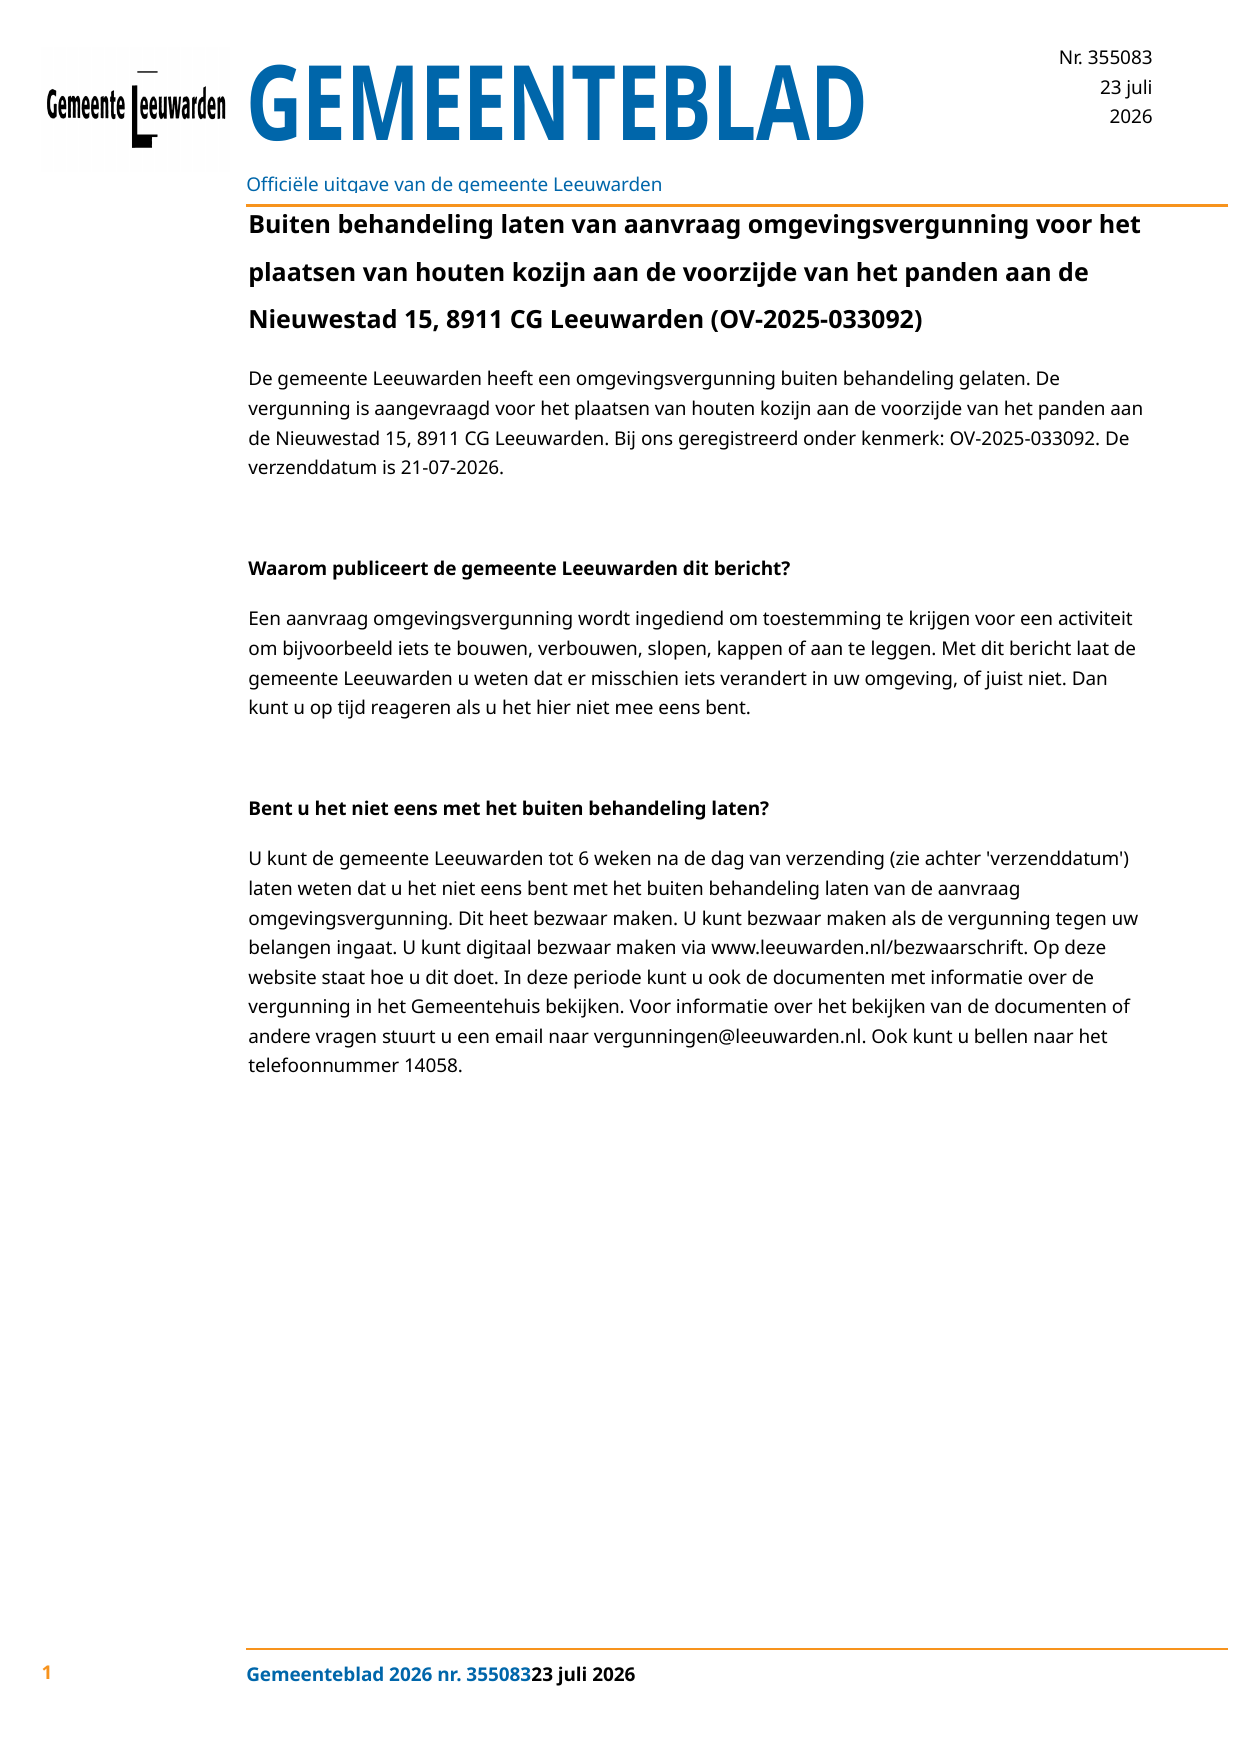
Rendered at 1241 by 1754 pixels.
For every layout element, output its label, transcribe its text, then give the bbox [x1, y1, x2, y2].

text De gemeente Leeuwarden heeft een omgevingsvergunning buiten behandeling gelaten. De vergunning is aangevraagd voor het plaatsen van houten kozijn aan de voorzijde van het panden aan de Nieuwestad 15, 8911 CG Leeuwarden. Bij ons geregistreerd onder kenmerk: OV-2025-033092. De verzenddatum is 21-07-2026. [248, 366, 1152, 480]
text Waarom publiceert de gemeente Leeuwarden dit bericht? [248, 555, 1152, 581]
text Bent u het niet eens met het buiten behandeling laten? [248, 795, 1152, 821]
picture [41, 47, 231, 172]
text Buiten behandeling laten van aanvraag omgevingsvergunning voor het plaatsen van houten kozijn aan de voorzijde van het panden aan de Nieuwestad 15, 8911 CG Leeuwarden (OV-2025-033092) [248, 207, 1152, 336]
text U kunt de gemeente Leeuwarden tot 6 weken na de dag van verzending (zie achter 'verzenddatum') laten weten dat u het niet eens bent met het buiten behandeling laten van de aanvraag omgevingsvergunning. Dit heet bezwaar maken. U kunt bezwaar maken als de vergunning tegen uw belangen ingaat. U kunt digitaal bezwaar maken via www.leeuwarden.nl/bezwaarschrift. Op deze website staat hoe u dit doet. In deze periode kunt u ook de documenten met informatie over de vergunning in het Gemeentehuis bekijken. Voor informatie over het bekijken van de documenten of andere vragen stuurt u een email naar vergunningen@leeuwarden.nl. Ook kunt u bellen naar het telefoonnummer 14058. [248, 846, 1152, 1078]
text Een aanvraag omgevingsvergunning wordt ingediend om toestemming te krijgen voor een activiteit om bijvoorbeeld iets te bouwen, verbouwen, slopen, kappen of aan te leggen. Met dit bericht laat de gemeente Leeuwarden u weten dat er misschien iets verandert in uw omgeving, of juist niet. Dan kunt u op tijd reageren als u het hier niet mee eens bent. [248, 606, 1152, 720]
